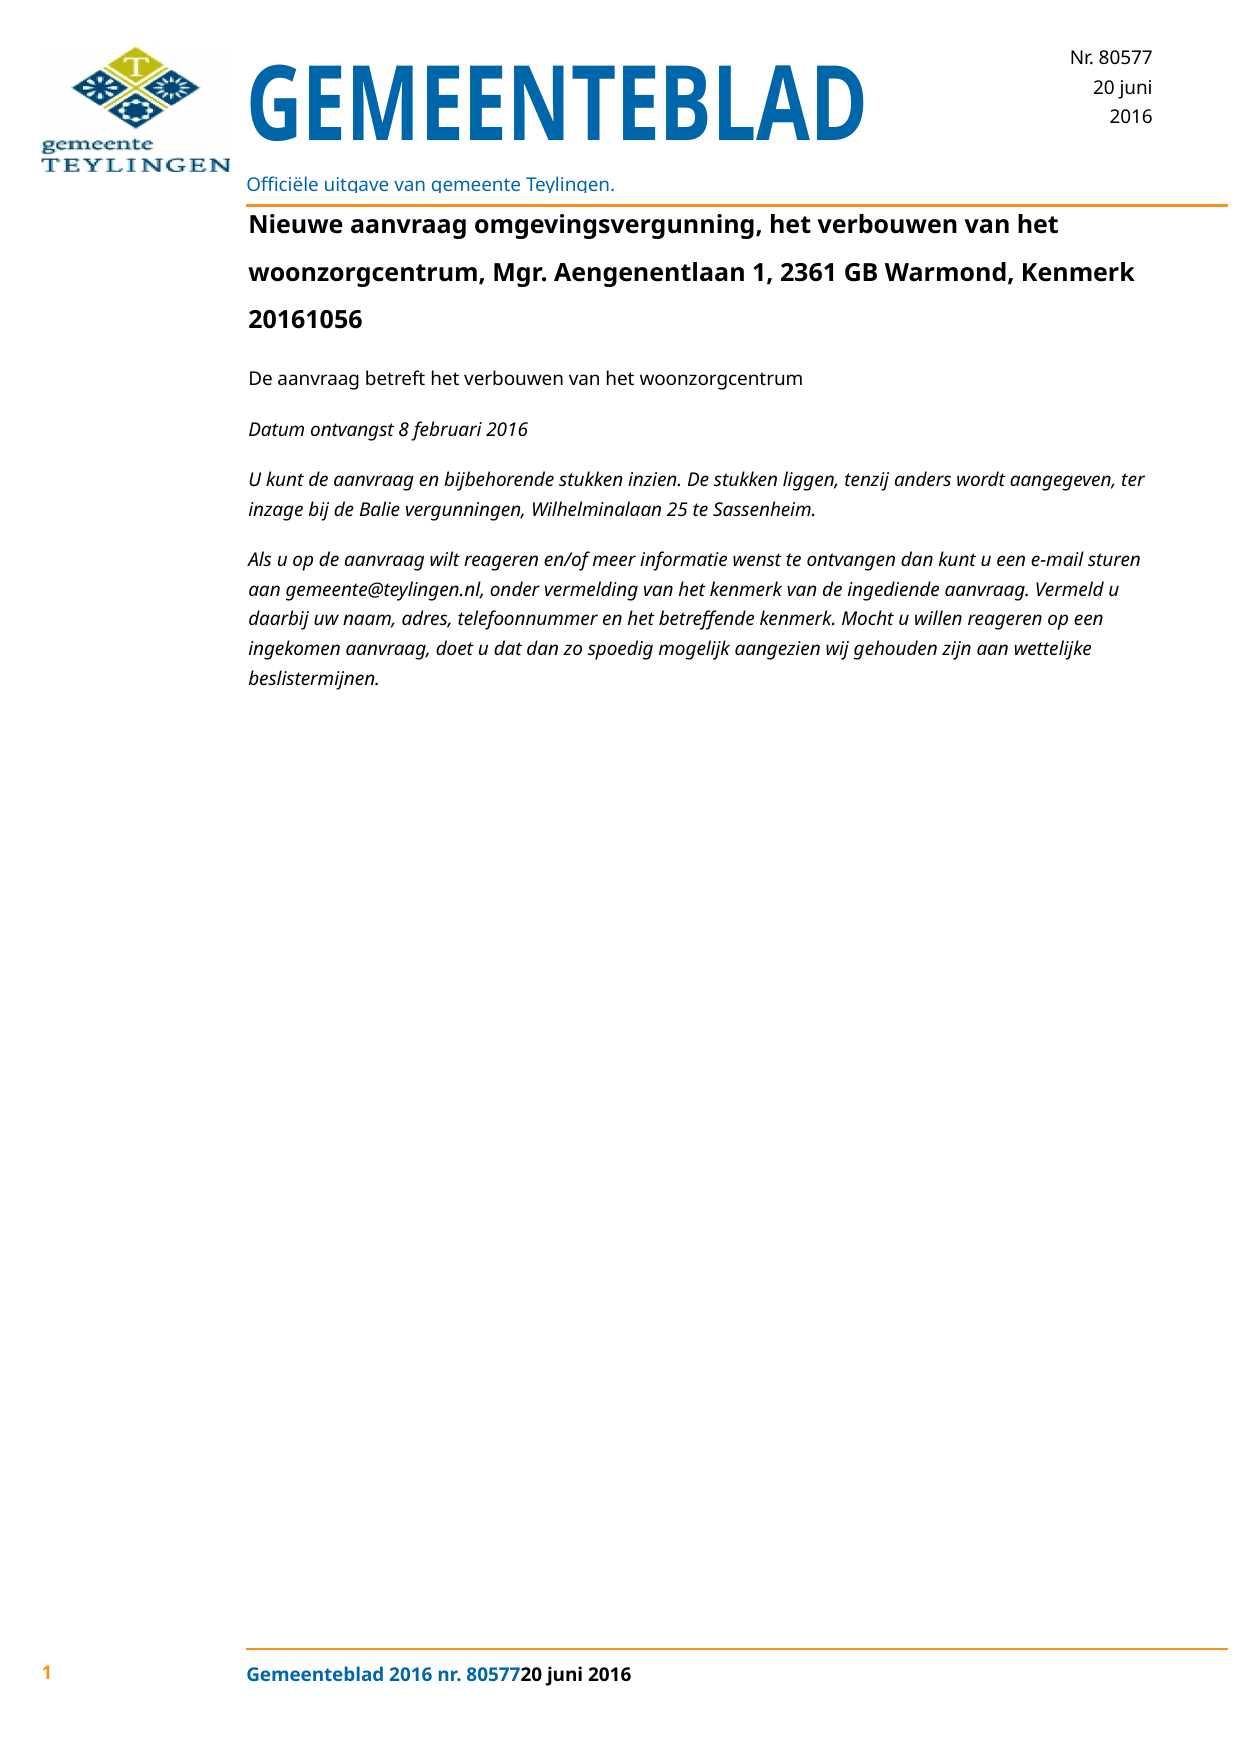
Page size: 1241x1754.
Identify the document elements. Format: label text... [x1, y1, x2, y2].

text Nieuwe aanvraag omgevingsvergunning, het verbouwen van het woonzorgcentrum, Mgr. Aengenentlaan 1, 2361 GB Warmond, Kenmerk 20161056 [248, 207, 1152, 336]
picture [41, 47, 231, 172]
text De aanvraag betreft het verbouwen van het woonzorgcentrum [248, 366, 1152, 391]
text U kunt de aanvraag en bijbehorende stukken inzien. De stukken liggen, tenzij anders wordt aangegeven, ter inzage bij de Balie vergunningen, Wilhelminalaan 25 te Sassenheim. [248, 466, 1152, 522]
text Als u op de aanvraag wilt reageren en/of meer informatie wenst te ontvangen dan kunt u een e-mail sturen aan gemeente@teylingen.nl, onder vermelding van het kenmerk van de ingediende aanvraag. Vermeld u daarbij uw naam, adres, telefoonnummer en het betreffende kenmerk. Mocht u willen reageren op een ingekomen aanvraag, doet u dat dan zo spoedig mogelijk aangezien wij gehouden zijn aan wettelijke beslistermijnen. [248, 546, 1152, 690]
text Datum ontvangst 8 februari 2016 [248, 416, 1152, 442]
